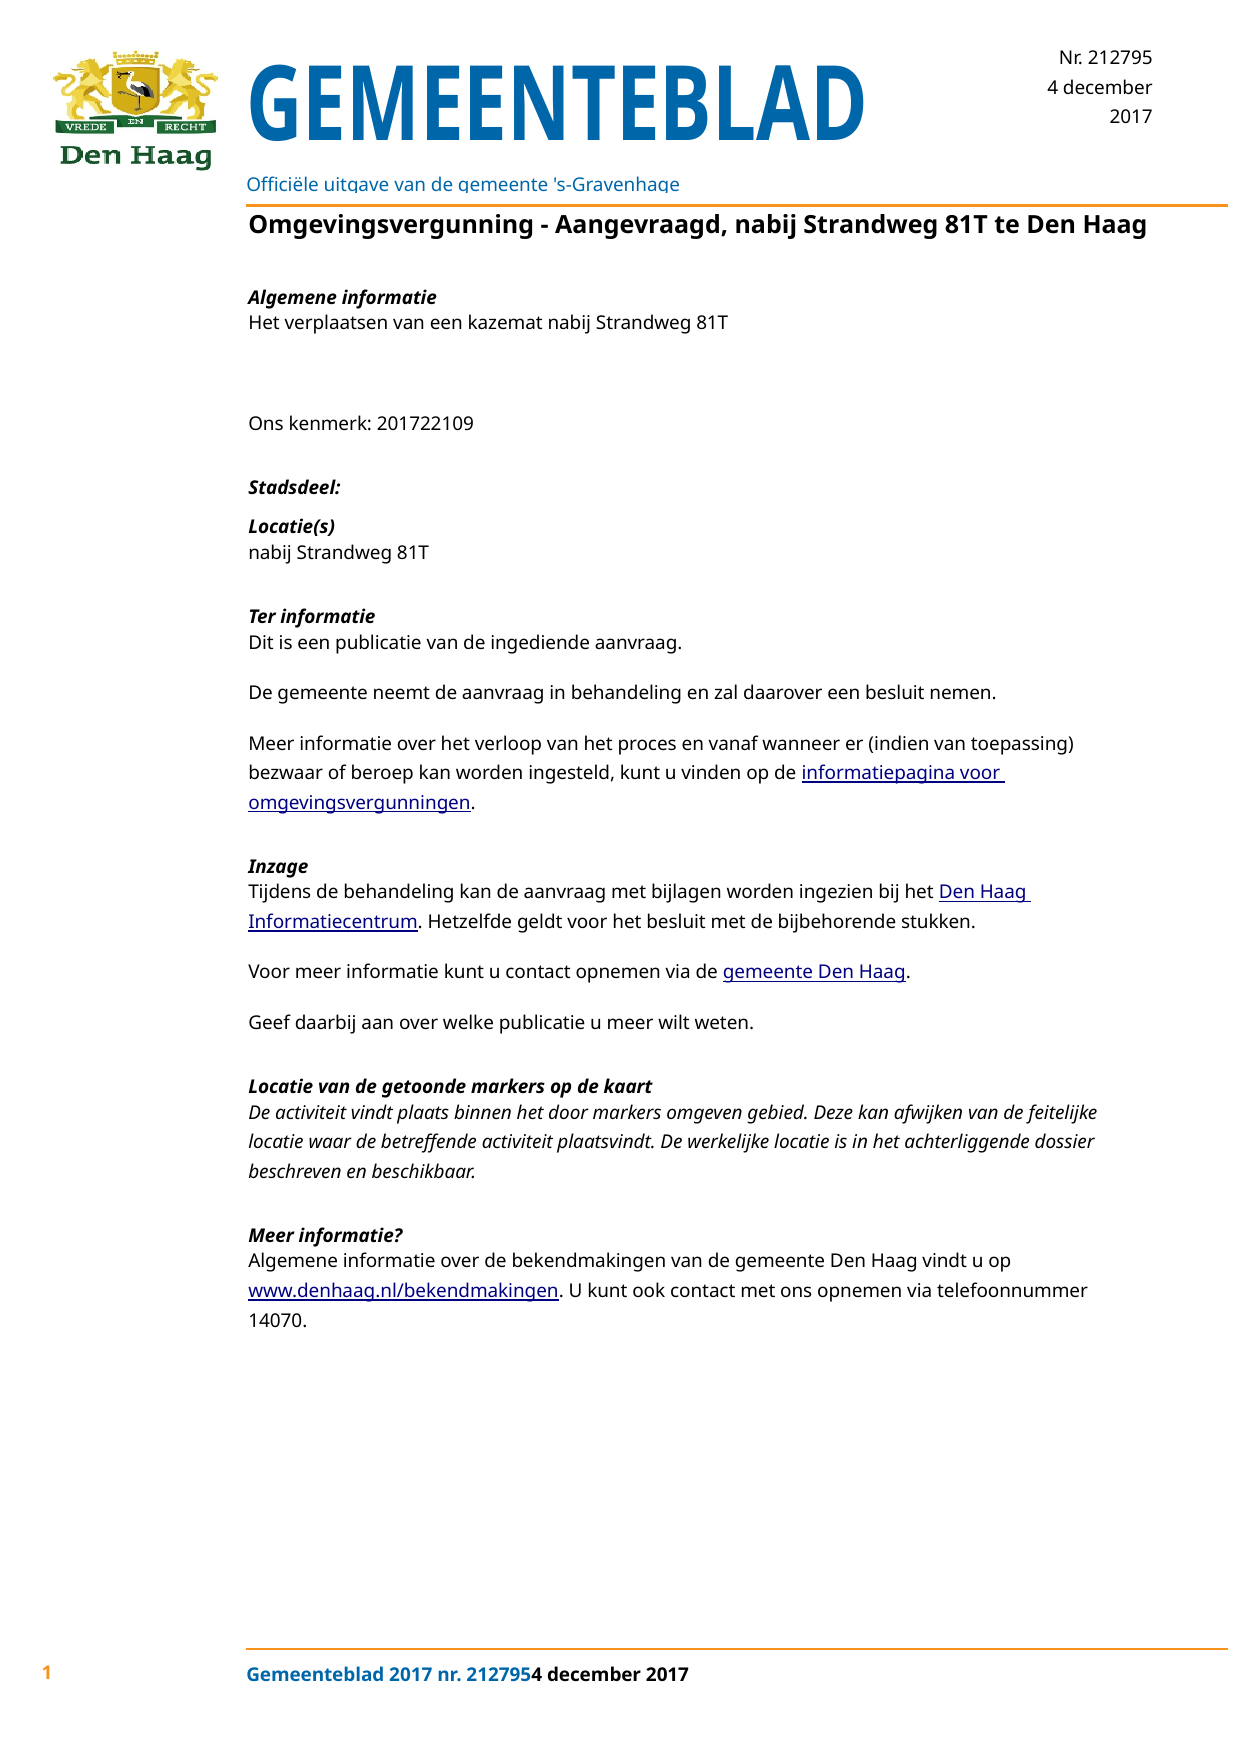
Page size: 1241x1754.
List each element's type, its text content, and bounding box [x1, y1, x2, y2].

text Omgevingsvergunning - Aangevraagd, nabij Strandweg 81T te Den Haag [248, 207, 1152, 241]
text nabij Strandweg 81T [248, 539, 1152, 565]
picture [41, 47, 231, 172]
text Voor meer informatie kunt u contact opnemen via de gemeente Den Haag. [248, 959, 1152, 984]
text De gemeente neemt de aanvraag in behandeling en zal daarover een besluit nemen. [248, 679, 1152, 705]
text Dit is een publicatie van de ingediende aanvraag. [248, 629, 1152, 655]
text Ter informatie [248, 603, 1152, 629]
text De activiteit vindt plaats binnen het door markers omgeven gebied. Deze kan afwijken van de feitelijke locatie waar de betreffende activiteit plaatsvindt. De werkelijke locatie is in het achterliggende dossier beschreven en beschikbaar. [248, 1099, 1152, 1184]
text Algemene informatie over de bekendmakingen van de gemeente Den Haag vindt u op www.denhaag.nl/bekendmakingen. U kunt ook contact met ons opnemen via telefoonnummer 14070. [248, 1248, 1152, 1333]
text Locatie(s) [248, 514, 1152, 539]
text Algemene informatie [248, 284, 1152, 309]
text Stadsdeel: [248, 474, 1152, 500]
text Tijdens de behandeling kan de aanvraag met bijlagen worden ingezien bij het Den Haag Informatiecentrum. Hetzelfde geldt voor het besluit met de bijbehorende stukken. [248, 879, 1152, 934]
text Meer informatie over het verloop van het proces en vanaf wanneer er (indien van toepassing) bezwaar of beroep kan worden ingesteld, kunt u vinden op de informatiepagina voor omgevingsvergunningen. [248, 730, 1152, 815]
text Meer informatie? [248, 1222, 1152, 1248]
text Geef daarbij aan over welke publicatie u meer wilt weten. [248, 1009, 1152, 1035]
text Locatie van de getoonde markers op de kaart [248, 1073, 1152, 1099]
text Inzage [248, 853, 1152, 879]
text Het verplaatsen van een kazemat nabij Strandweg 81T [248, 309, 1152, 335]
text Ons kenmerk: 201722109 [248, 410, 1152, 436]
